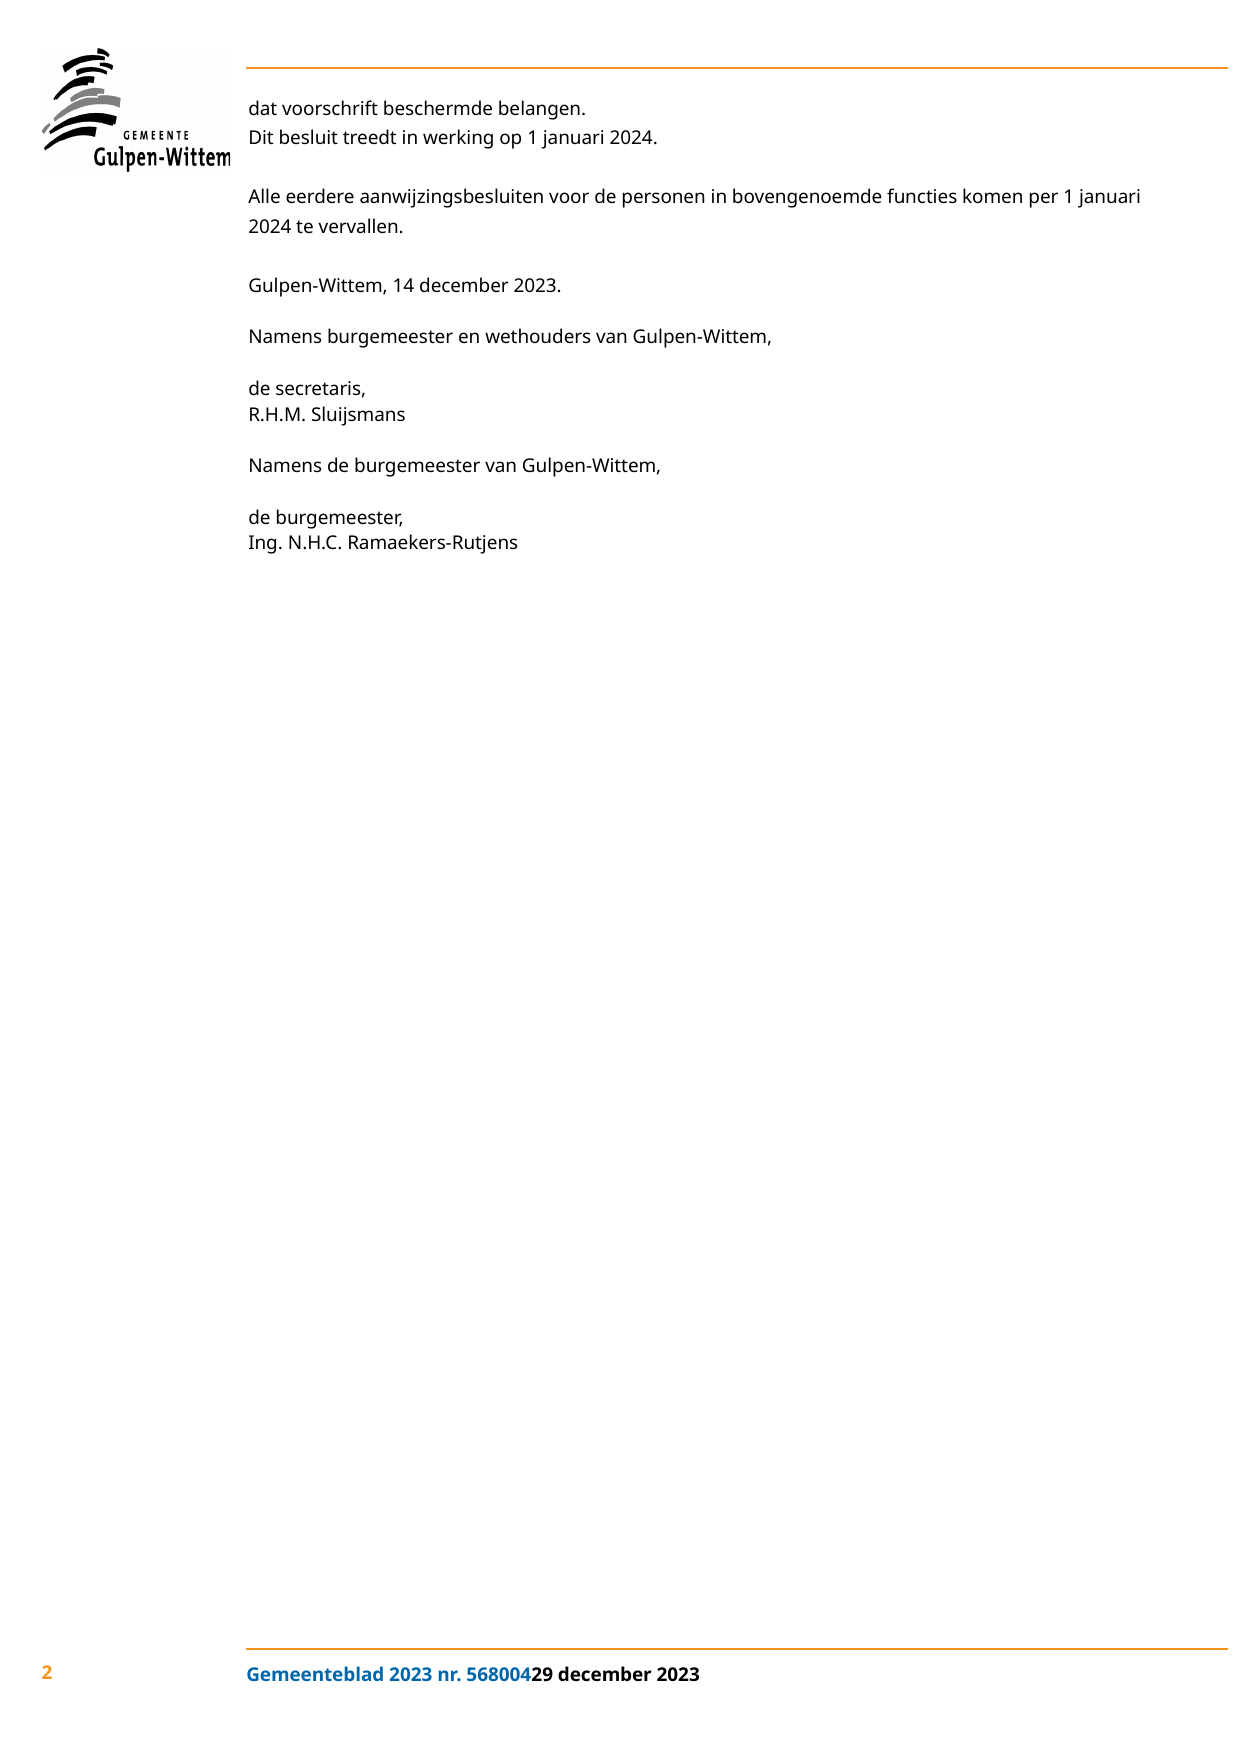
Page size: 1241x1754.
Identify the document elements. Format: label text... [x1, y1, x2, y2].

text Alle eerdere aanwijzingsbesluiten voor de personen in bovengenoemde functies komen per 1 januari 2024 te vervallen. [248, 183, 1152, 239]
text Dit besluit treedt in werking op 1 januari 2024. [248, 124, 1152, 150]
text Gulpen-Wittem, 14 december 2023. [248, 272, 1152, 298]
text Namens de burgemeester van Gulpen-Wittem, [248, 452, 1152, 478]
text de burgemeester, [248, 504, 1152, 529]
text Ing. N.H.C. Ramaekers-Rutjens [248, 529, 1152, 555]
text R.H.M. Sluijsmans [248, 401, 1152, 427]
text de secretaris, [248, 375, 1152, 401]
text dat voorschrift beschermde belangen. [248, 95, 1152, 121]
text Namens burgemeester en wethouders van Gulpen-Wittem, [248, 324, 1152, 349]
picture [41, 47, 231, 172]
